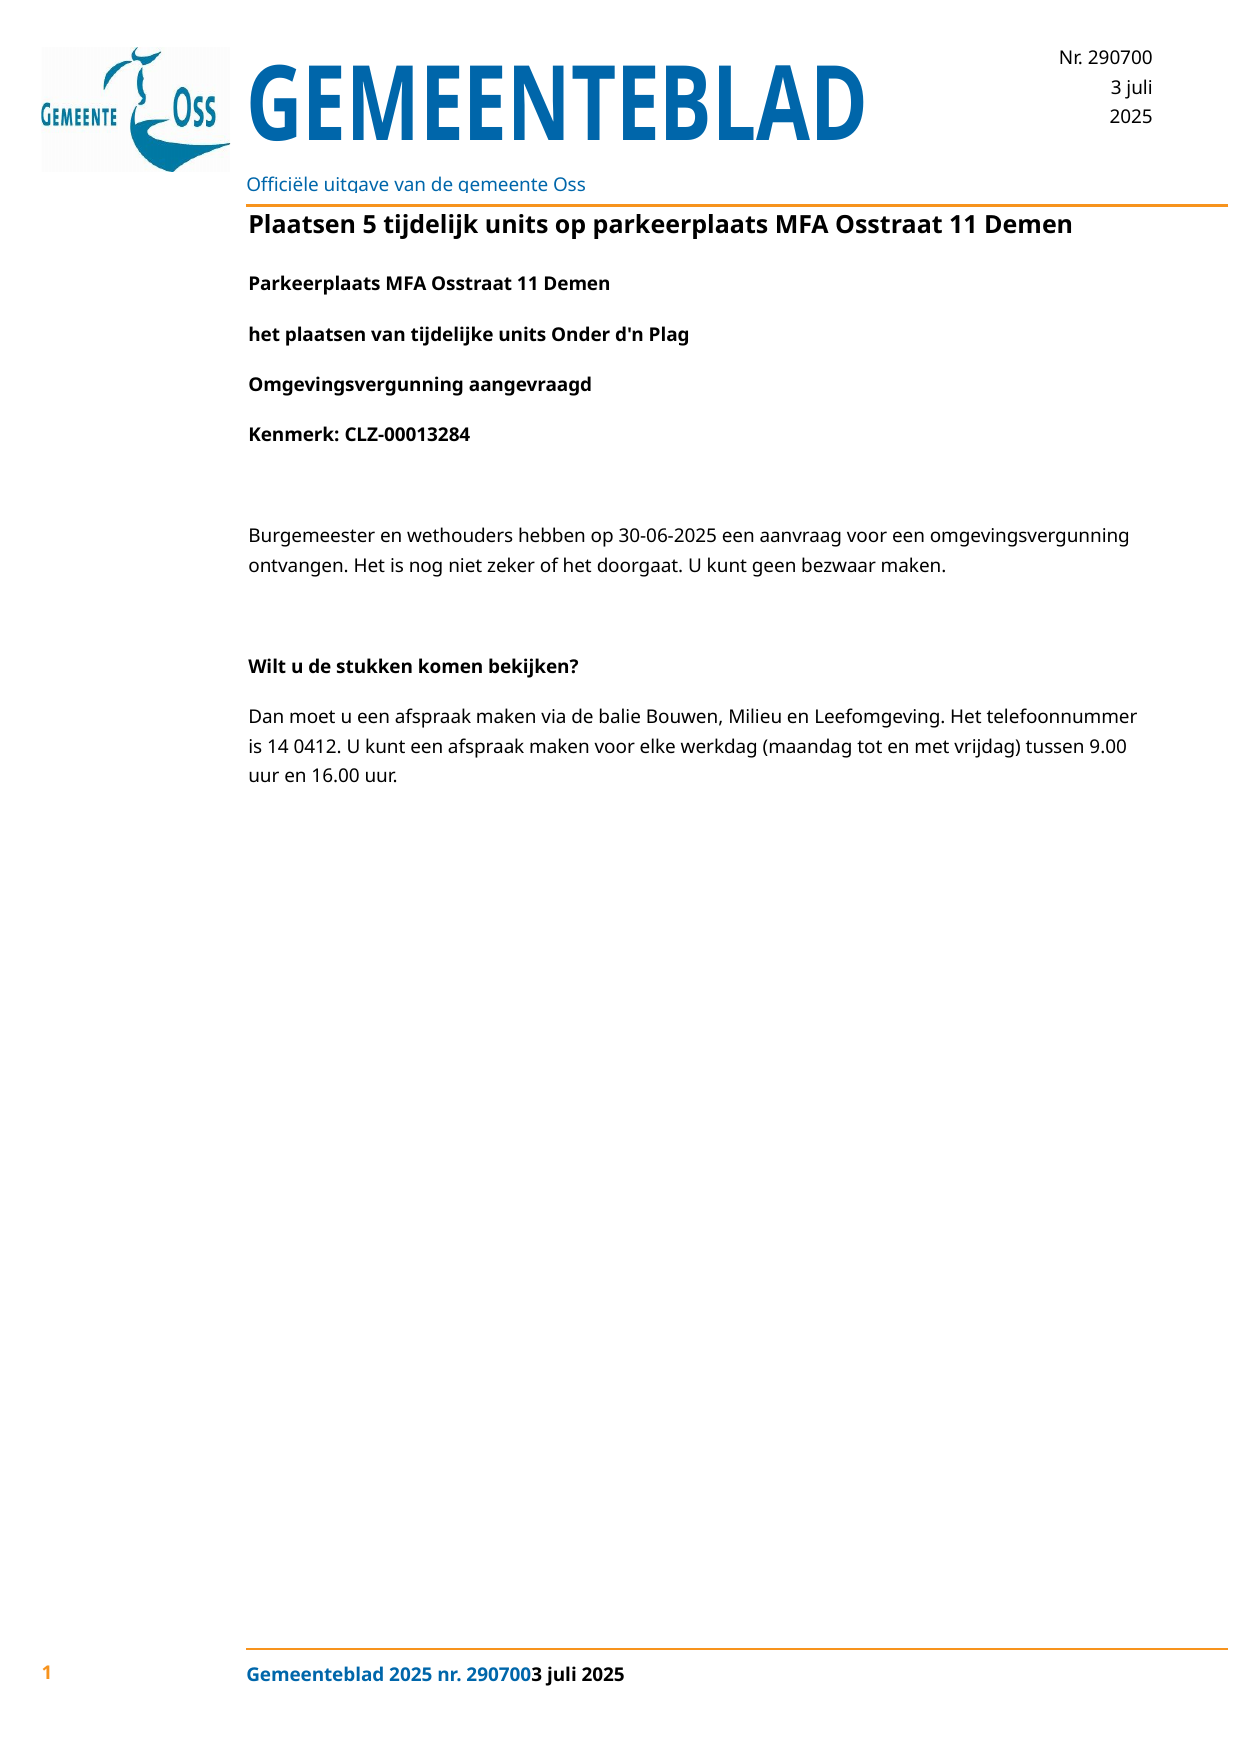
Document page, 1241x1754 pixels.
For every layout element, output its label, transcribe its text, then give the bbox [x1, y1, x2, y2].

picture [41, 47, 231, 172]
text Plaatsen 5 tijdelijk units op parkeerplaats MFA Osstraat 11 Demen [248, 207, 1152, 241]
text Parkeerplaats MFA Osstraat 11 Demen [248, 270, 1152, 296]
text Dan moet u een afspraak maken via de balie Bouwen, Milieu en Leefomgeving. Het telefoonnummer is 14 0412. U kunt een afspraak maken voor elke werkdag (maandag tot en met vrijdag) tussen 9.00 uur en 16.00 uur. [248, 703, 1152, 788]
text Wilt u de stukken komen bekijken? [248, 653, 1152, 678]
text Burgemeester en wethouders hebben op 30-06-2025 een aanvraag voor een omgevingsvergunning ontvangen. Het is nog niet zeker of het doorgaat. U kunt geen bezwaar maken. [248, 522, 1152, 578]
text het plaatsen van tijdelijke units Onder d'n Plag [248, 321, 1152, 346]
text Kenmerk: CLZ-00013284 [248, 422, 1152, 447]
text Omgevingsvergunning aangevraagd [248, 371, 1152, 397]
